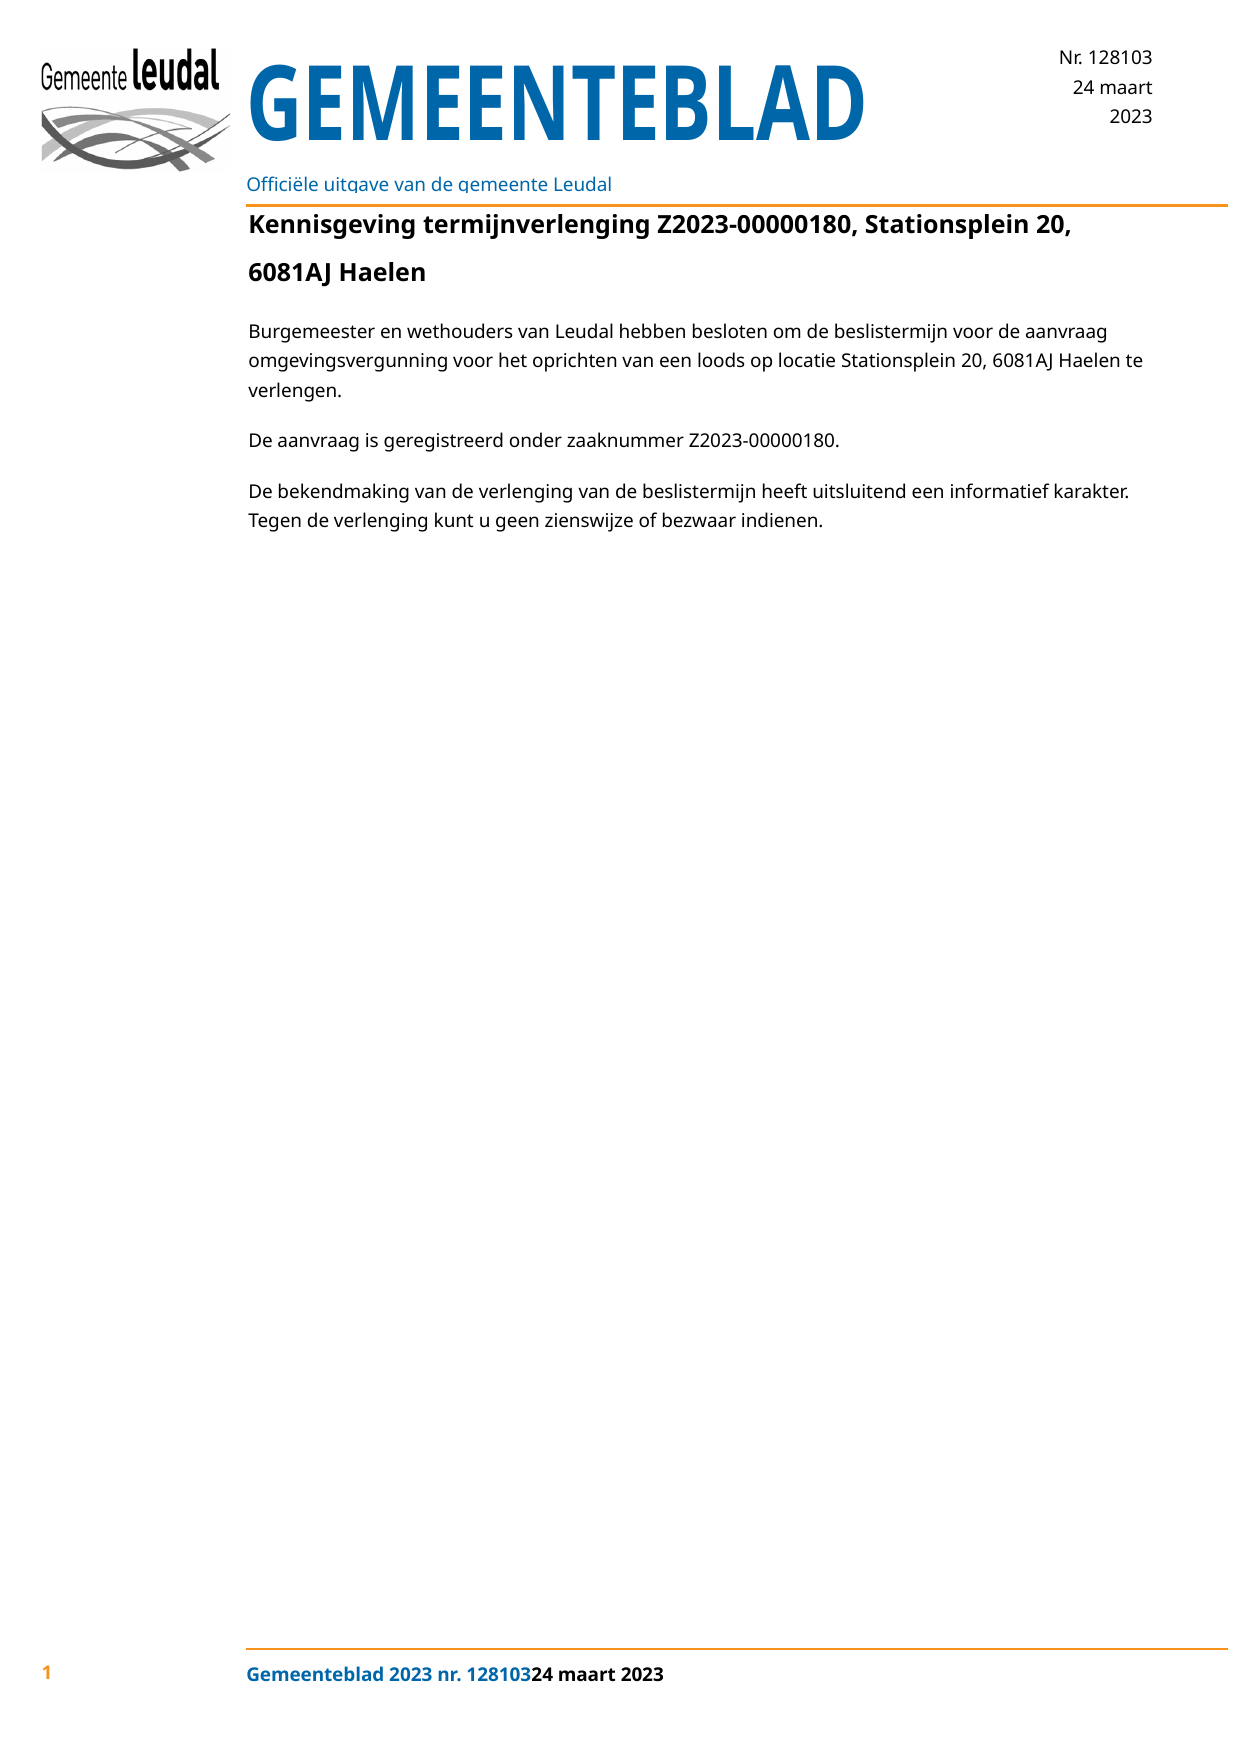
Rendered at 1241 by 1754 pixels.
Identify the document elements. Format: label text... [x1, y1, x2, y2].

picture [41, 47, 231, 172]
text Kennisgeving termijnverlenging Z2023-00000180, Stationsplein 20, 6081AJ Haelen [248, 207, 1152, 288]
text De aanvraag is geregistreerd onder zaaknummer Z2023-00000180. [248, 427, 1152, 453]
text De bekendmaking van de verlenging van de beslistermijn heeft uitsluitend een informatief karakter. Tegen de verlenging kunt u geen zienswijze of bezwaar indienen. [248, 478, 1152, 533]
text Burgemeester en wethouders van Leudal hebben besloten om de beslistermijn voor de aanvraag omgevingsvergunning voor het oprichten van een loods op locatie Stationsplein 20, 6081AJ Haelen te verlengen. [248, 318, 1152, 403]
